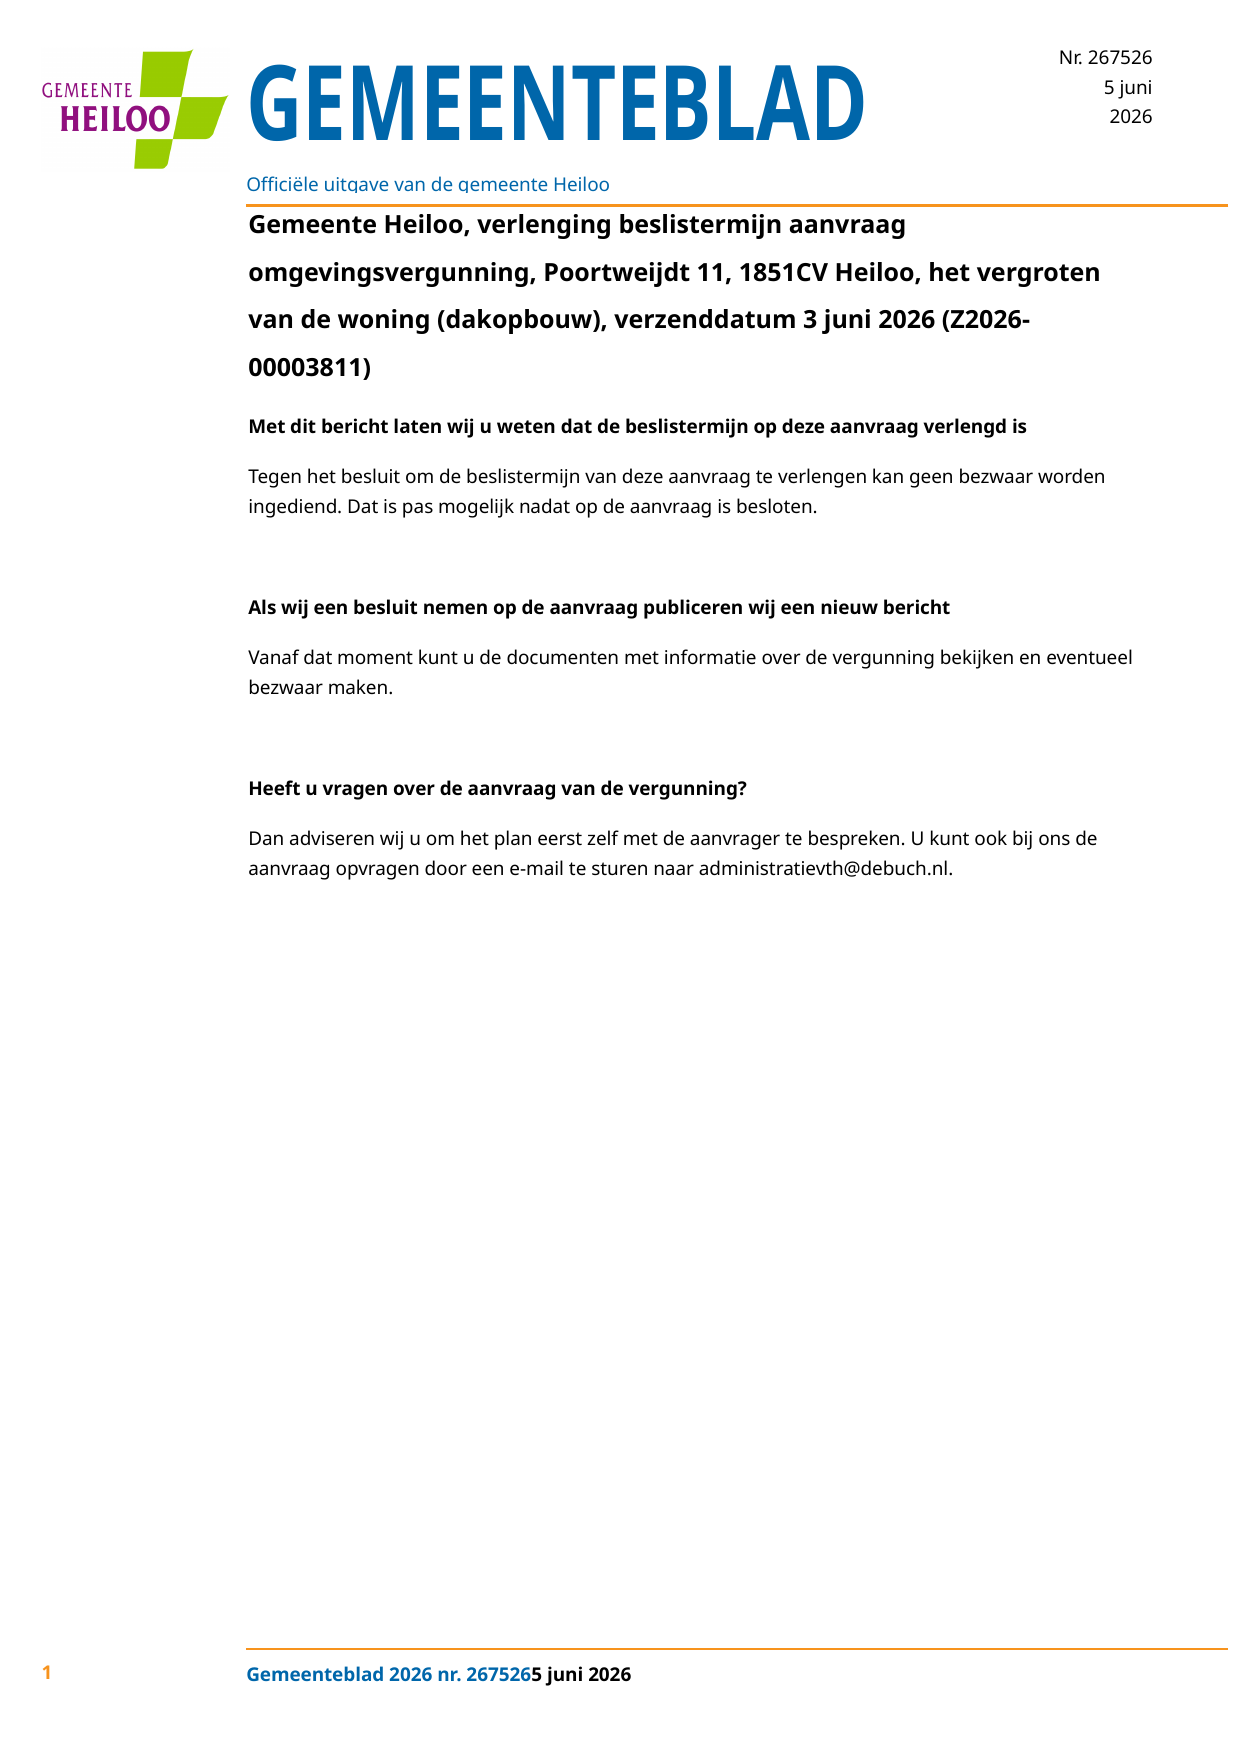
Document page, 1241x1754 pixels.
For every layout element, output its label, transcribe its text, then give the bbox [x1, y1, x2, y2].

picture [41, 47, 231, 172]
text Dan adviseren wij u om het plan eerst zelf met de aanvrager te bespreken. U kunt ook bij ons de aanvraag opvragen door een e-mail te sturen naar administratievth@debuch.nl. [248, 825, 1152, 881]
text Gemeente Heiloo, verlenging beslistermijn aanvraag omgevingsvergunning, Poortweijdt 11, 1851CV Heiloo, het vergroten van de woning (dakopbouw), verzenddatum 3 juni 2026 (Z2026-00003811) [248, 207, 1152, 384]
text Als wij een besluit nemen op de aanvraag publiceren wij een nieuw bericht [248, 594, 1152, 620]
text Tegen het besluit om de beslistermijn van deze aanvraag te verlengen kan geen bezwaar worden ingediend. Dat is pas mogelijk nadat op de aanvraag is besloten. [248, 463, 1152, 519]
text Vanaf dat moment kunt u de documenten met informatie over de vergunning bekijken en eventueel bezwaar maken. [248, 644, 1152, 700]
text Heeft u vragen over de aanvraag van de vergunning? [248, 775, 1152, 801]
text Met dit bericht laten wij u weten dat de beslistermijn op deze aanvraag verlengd is [248, 413, 1152, 439]
